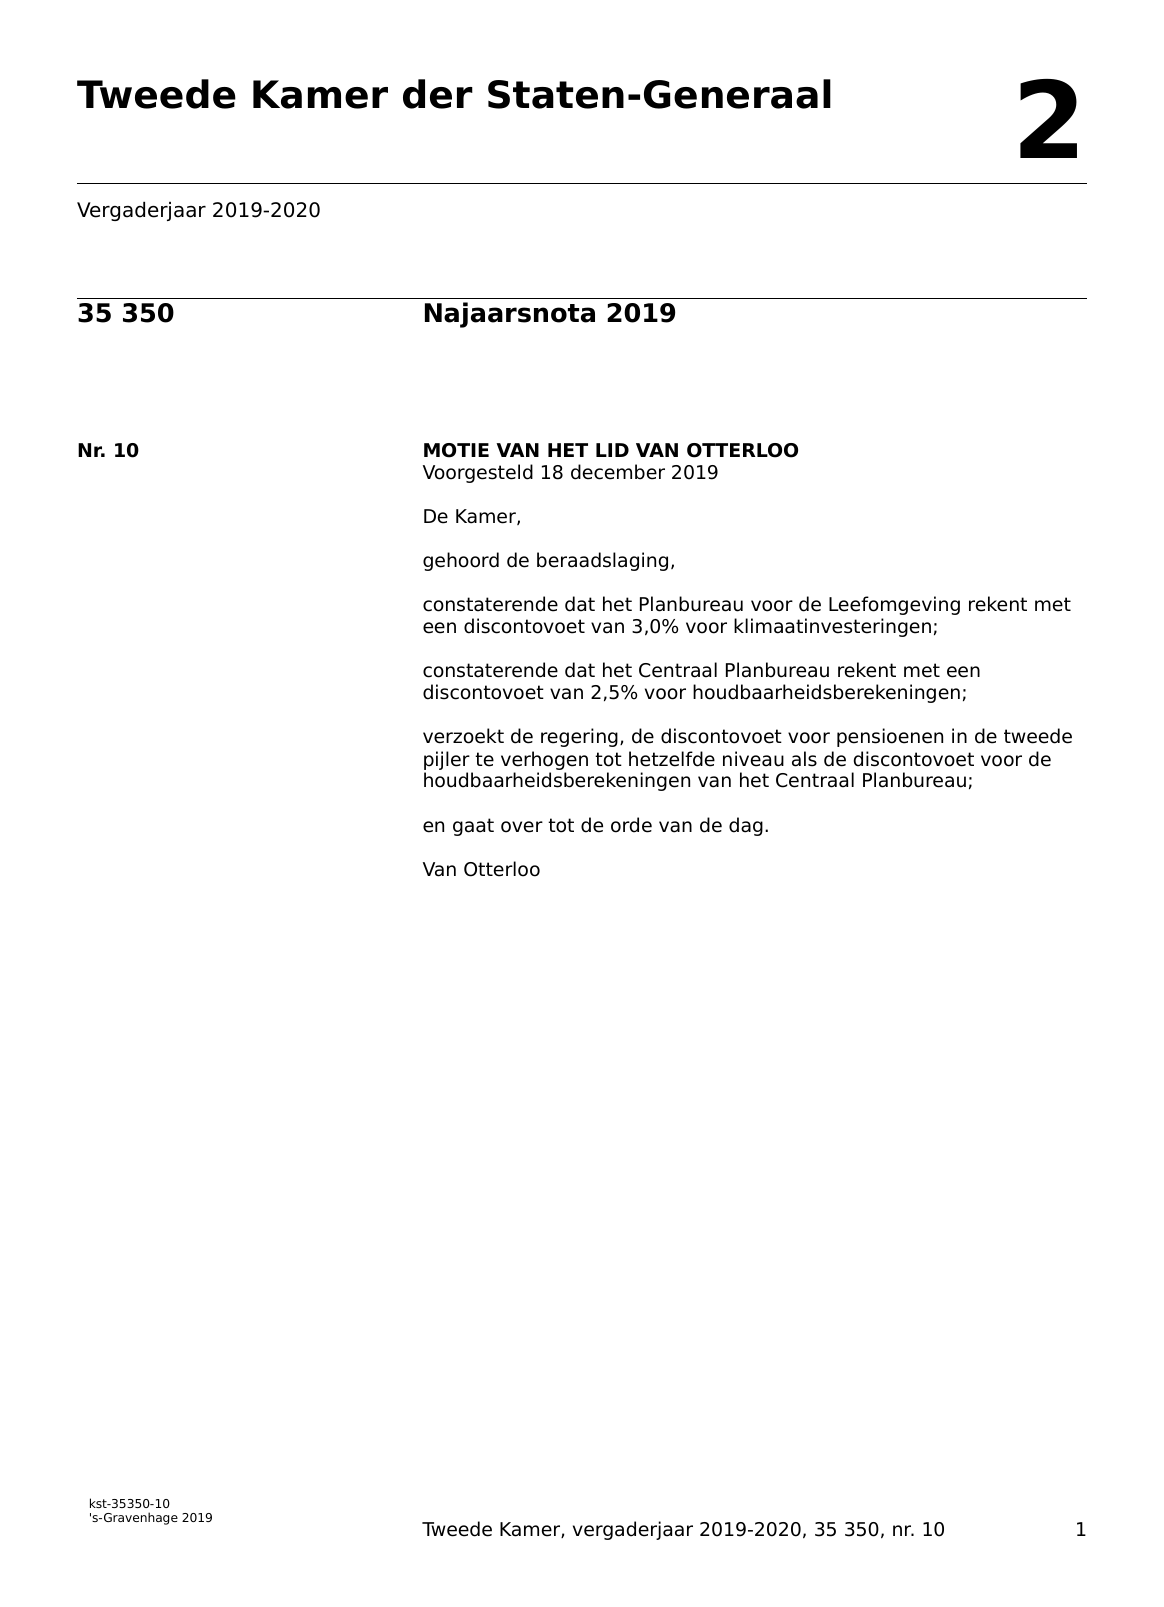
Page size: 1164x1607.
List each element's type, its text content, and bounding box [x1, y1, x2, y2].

table_header Tweede Kamer der Staten-Generaal [77, 59, 886, 183]
text Van Otterloo [422, 859, 1087, 881]
text en gaat over tot de orde van de dag. [422, 814, 1087, 837]
text gehoord de beraadslaging, [422, 550, 1087, 572]
text constaterende dat het Planbureau voor de Leefomgeving rekent met een discontovoet van 3,0% voor klimaatinvesteringen; [422, 594, 1087, 638]
subtitle 35 350 Najaarsnota 2019 [77, 299, 1087, 329]
text kst-35350-10 [88, 1497, 323, 1511]
table_header 2 [886, 59, 1087, 183]
text constaterende dat het Centraal Planbureau rekent met een discontovoet van 2,5% voor houdbaarheidsberekeningen; [422, 660, 1087, 704]
text 's-Gravenhage 2019 [88, 1511, 323, 1525]
table_cell Vergaderjaar 2019-2020 [77, 184, 1087, 298]
text De Kamer, [422, 506, 1087, 528]
text verzoekt de regering, de discontovoet voor pensioenen in de tweede pijler te verhogen tot hetzelfde niveau als de discontovoet voor de houdbaarheidsberekeningen van het Centraal Planbureau; [422, 726, 1087, 792]
subtitle Nr. 10 MOTIE VAN HET LID VAN OTTERLOO [77, 440, 1087, 462]
text Voorgesteld 18 december 2019 [422, 462, 1087, 484]
